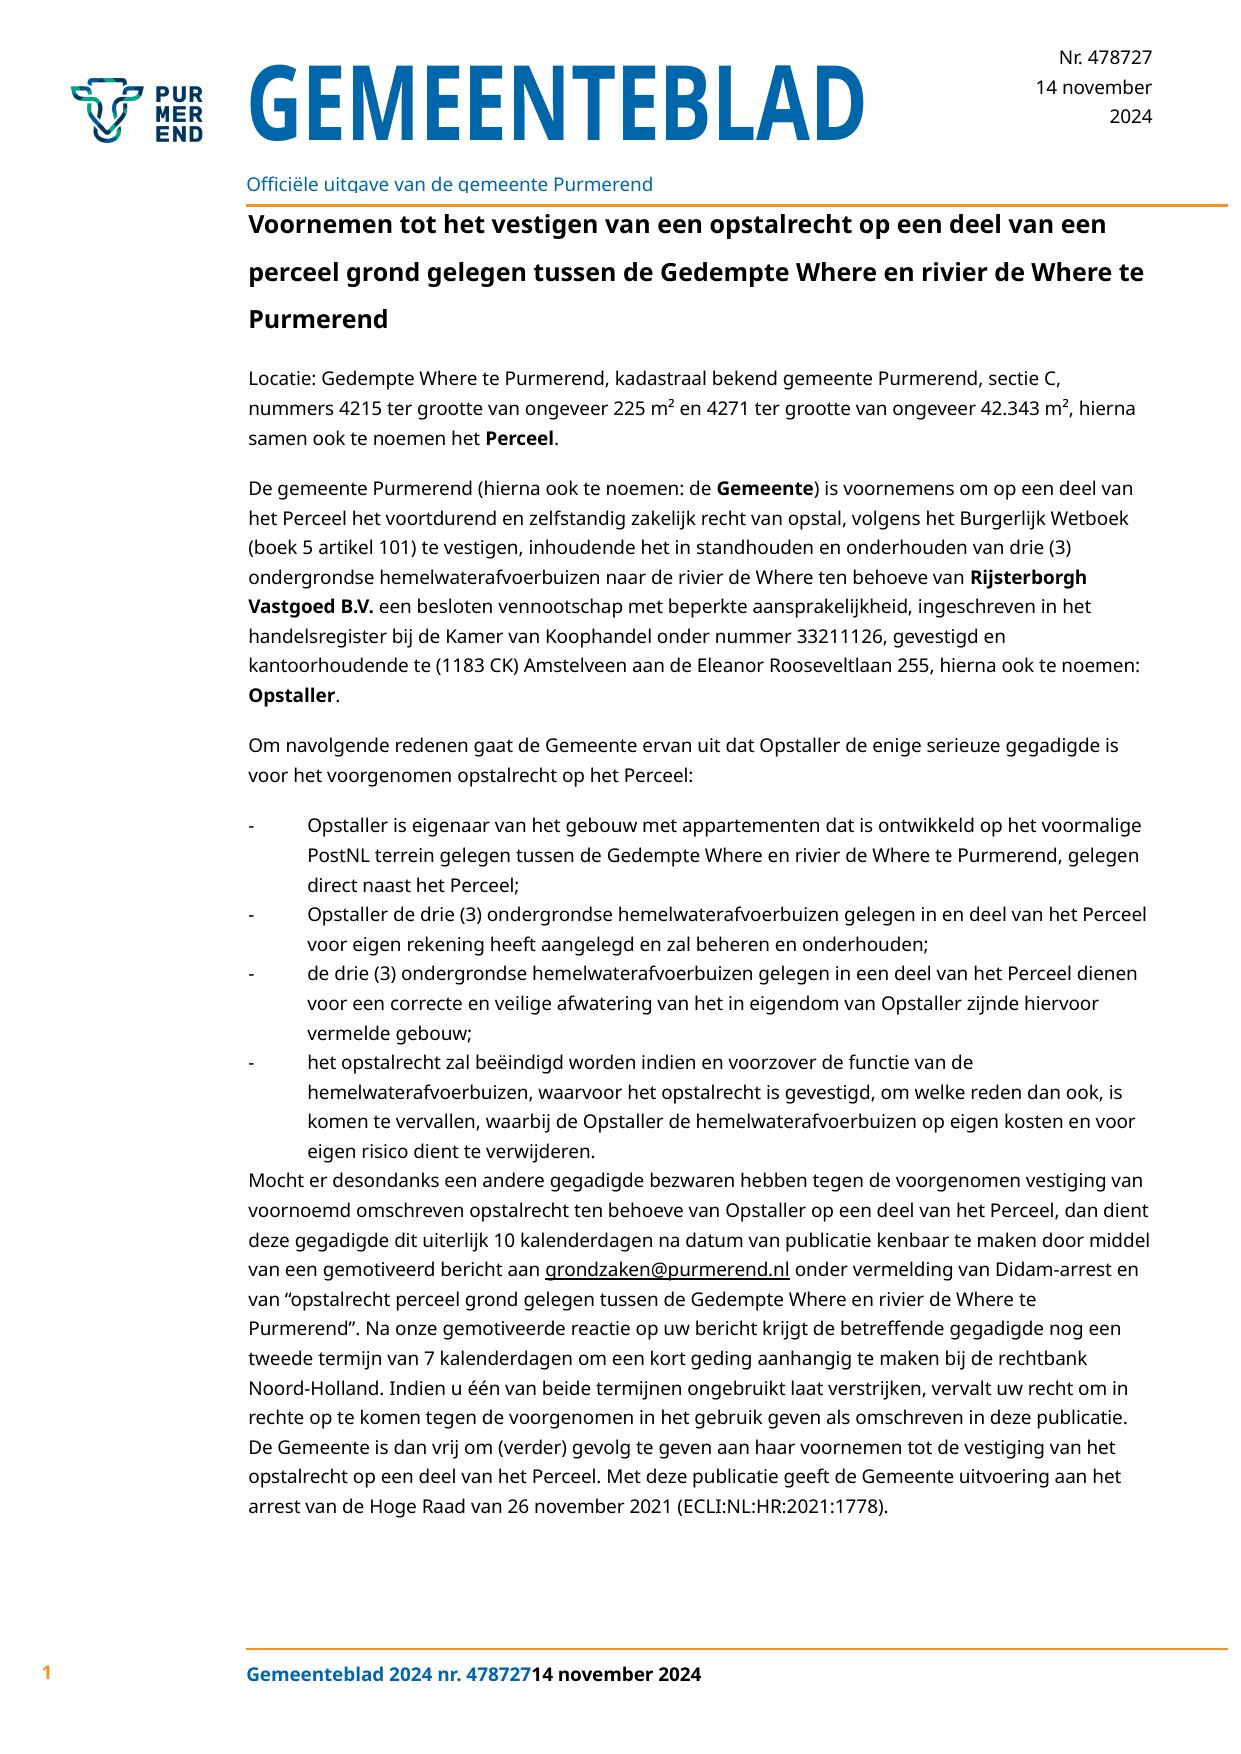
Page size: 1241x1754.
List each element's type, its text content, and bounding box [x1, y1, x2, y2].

list het opstalrecht zal beëindigd worden indien en voorzover de functie van de hemelwaterafvoerbuizen, waarvoor het opstalrecht is gevestigd, om welke reden dan ook, is komen te vervallen, waarbij de Opstaller de hemelwaterafvoerbuizen op eigen kosten en voor eigen risico dient te verwijderen. [248, 1049, 1152, 1164]
list de drie (3) ondergrondse hemelwaterafvoerbuizen gelegen in een deel van het Perceel dienen voor een correcte en veilige afwatering van het in eigendom van Opstaller zijnde hiervoor vermelde gebouw; [248, 961, 1152, 1045]
text Om navolgende redenen gaat de Gemeente ervan uit dat Opstaller de enige serieuze gegadigde is voor het voorgenomen opstalrecht op het Perceel: [248, 733, 1152, 788]
text Voornemen tot het vestigen van een opstalrecht op een deel van een perceel grond gelegen tussen de Gedempte Where en rivier de Where te Purmerend [248, 207, 1152, 336]
text De gemeente Purmerend (hierna ook te noemen: de Gemeente) is voornemens om op een deel van het Perceel het voortdurend en zelfstandig zakelijk recht van opstal, volgens het Burgerlijk Wetboek (boek 5 artikel 101) te vestigen, inhoudende het in standhouden en onderhouden van drie (3) ondergrondse hemelwaterafvoerbuizen naar de rivier de Where ten behoeve van Rijsterborgh Vastgoed B.V. een besloten vennootschap met beperkte aansprakelijkheid, ingeschreven in het handelsregister bij de Kamer van Koophandel onder nummer 33211126, gevestigd en kantoorhoudende te (1183 CK) Amstelveen aan de Eleanor Rooseveltlaan 255, hierna ook te noemen: Opstaller. [248, 475, 1152, 708]
list Opstaller de drie (3) ondergrondse hemelwaterafvoerbuizen gelegen in en deel van het Perceel voor eigen rekening heeft aangelegd en zal beheren en onderhouden; [248, 901, 1152, 957]
picture [41, 47, 231, 172]
text Mocht er desondanks een andere gegadigde bezwaren hebben tegen de voorgenomen vestiging van voornoemd omschreven opstalrecht ten behoeve van Opstaller op een deel van het Perceel, dan dient deze gegadigde dit uiterlijk 10 kalenderdagen na datum van publicatie kenbaar te maken door middel van een gemotiveerd bericht aan grondzaken@purmerend.nl onder vermelding van Didam-arrest en van “opstalrecht perceel grond gelegen tussen de Gedempte Where en rivier de Where te Purmerend”. Na onze gemotiveerde reactie op uw bericht krijgt de betreffende gegadigde nog een tweede termijn van 7 kalenderdagen om een kort geding aanhangig te maken bij de rechtbank Noord-Holland. Indien u één van beide termijnen ongebruikt laat verstrijken, vervalt uw recht om in rechte op te komen tegen de voorgenomen in het gebruik geven als omschreven in deze publicatie. De Gemeente is dan vrij om (verder) gevolg te geven aan haar voornemen tot de vestiging van het opstalrecht op een deel van het Perceel. Met deze publicatie geeft de Gemeente uitvoering aan het arrest van de Hoge Raad van 26 november 2021 (ECLI:NL:HR:2021:1778). [248, 1168, 1152, 1519]
list Opstaller is eigenaar van het gebouw met appartementen dat is ontwikkeld op het voormalige PostNL terrein gelegen tussen de Gedempte Where en rivier de Where te Purmerend, gelegen direct naast het Perceel; [248, 813, 1152, 897]
text Locatie: Gedempte Where te Purmerend, kadastraal bekend gemeente Purmerend, sectie C, nummers 4215 ter grootte van ongeveer 225 m² en 4271 ter grootte van ongeveer 42.343 m², hierna samen ook te noemen het Perceel. [248, 366, 1152, 450]
